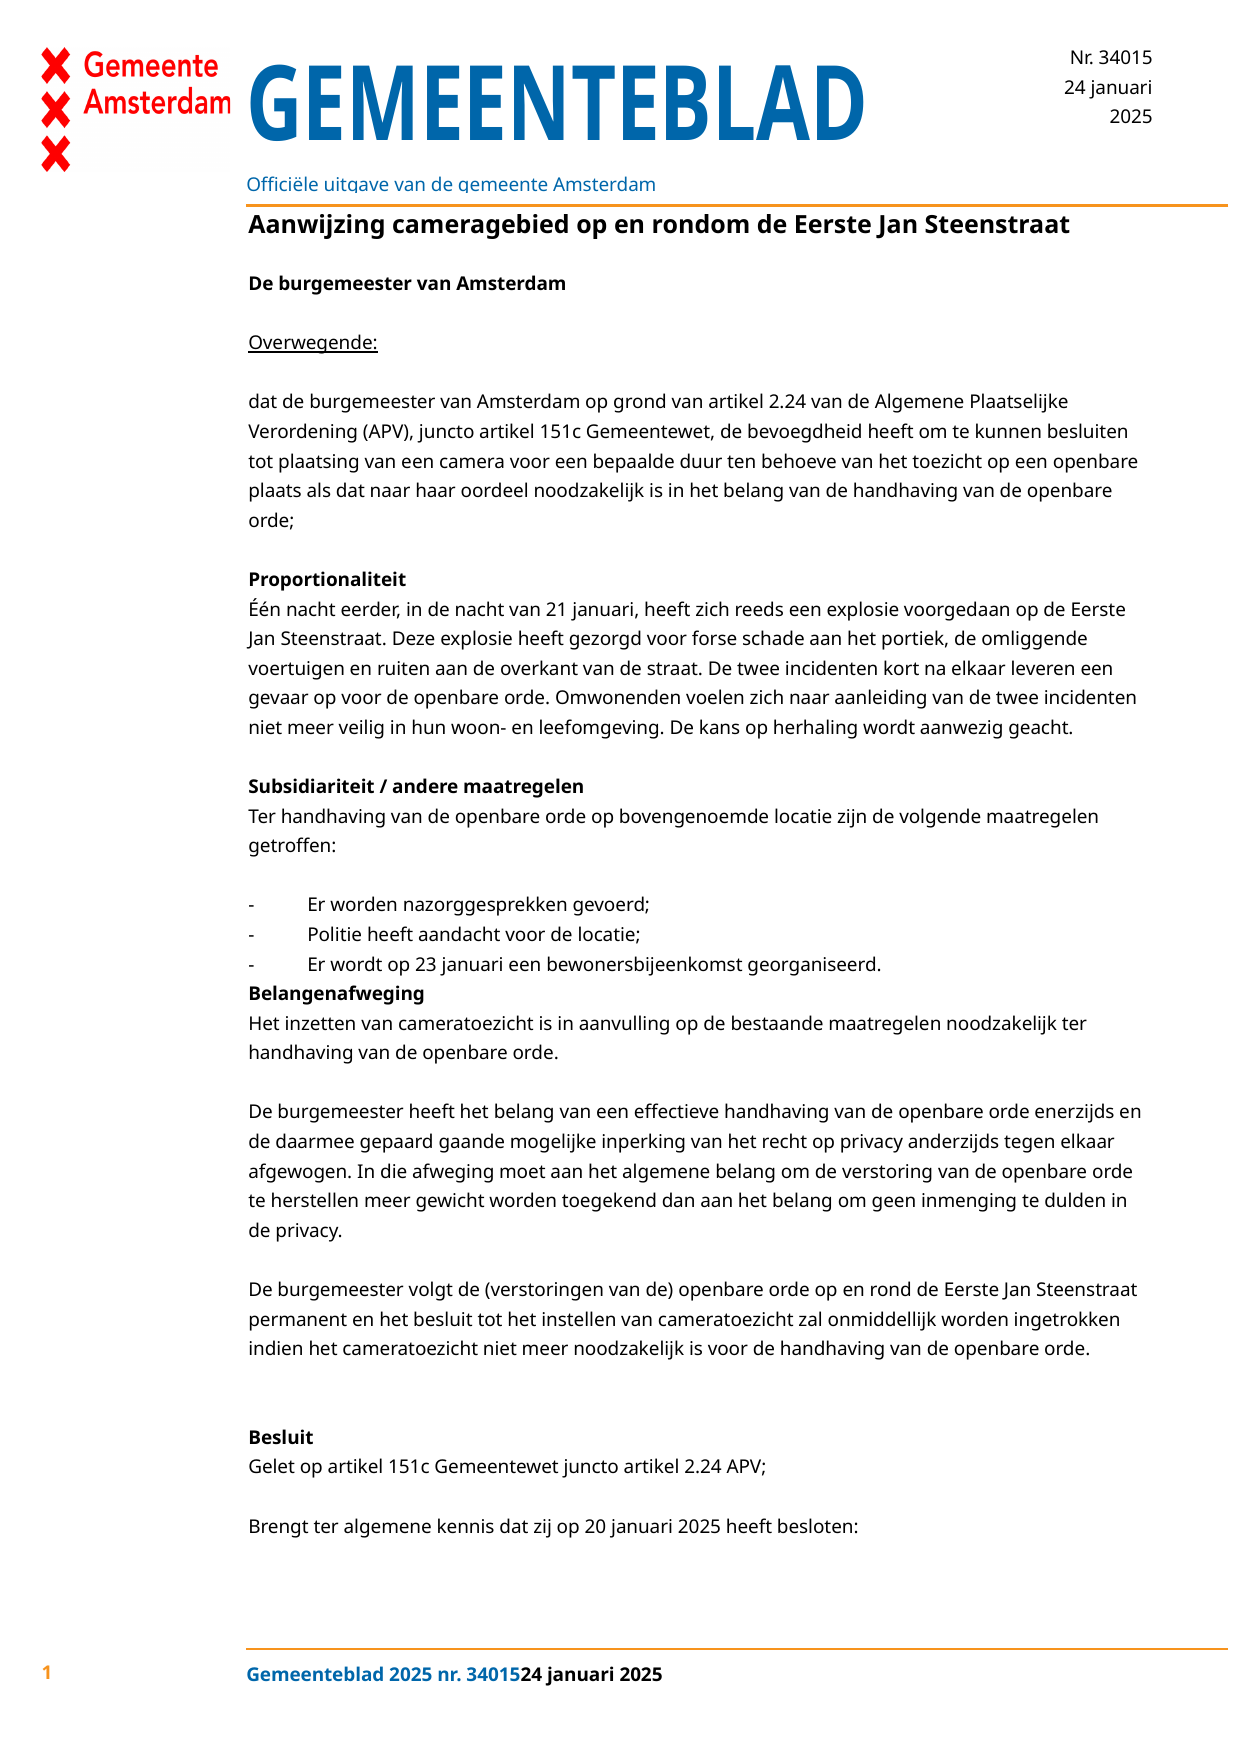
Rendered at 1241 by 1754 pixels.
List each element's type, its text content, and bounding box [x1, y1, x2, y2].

text De burgemeester heeft het belang van een effectieve handhaving van de openbare orde enerzijds en de daarmee gepaard gaande mogelijke inperking van het recht op privacy anderzijds tegen elkaar afgewogen. In die afweging moet aan het algemene belang om de verstoring van de openbare orde te herstellen meer gewicht worden toegekend dan aan het belang om geen inmenging te dulden in de privacy. [248, 1099, 1152, 1243]
text Het inzetten van cameratoezicht is in aanvulling op de bestaande maatregelen noodzakelijk ter handhaving van de openbare orde. [248, 1010, 1152, 1065]
text Één nacht eerder, in de nacht van 21 januari, heeft zich reeds een explosie voorgedaan op de Eerste Jan Steenstraat. Deze explosie heeft gezorgd voor forse schade aan het portiek, de omliggende voertuigen en ruiten aan de overkant van de straat. De twee incidenten kort na elkaar leveren een gevaar op voor de openbare orde. Omwonenden voelen zich naar aanleiding van de twee incidenten niet meer veilig in hun woon- en leefomgeving. De kans op herhaling wordt aanwezig geacht. [248, 596, 1152, 740]
text Overwegende: [248, 329, 1152, 355]
list Er worden nazorggesprekken gevoerd; [248, 892, 1152, 917]
text Besluit [248, 1424, 1152, 1450]
text Aanwijzing cameragebied op en rondom de Eerste Jan Steenstraat [248, 207, 1152, 241]
text Gelet op artikel 151c Gemeentewet juncto artikel 2.24 APV; [248, 1454, 1152, 1479]
list Politie heeft aandacht voor de locatie; [248, 921, 1152, 947]
text Subsidiariteit / andere maatregelen [248, 773, 1152, 799]
text Belangenafweging [248, 980, 1152, 1006]
text De burgemeester volgt de (verstoringen van de) openbare orde op en rond de Eerste Jan Steenstraat permanent en het besluit tot het instellen van cameratoezicht zal onmiddellijk worden ingetrokken indien het cameratoezicht niet meer noodzakelijk is voor de handhaving van de openbare orde. [248, 1276, 1152, 1361]
list Er wordt op 23 januari een bewonersbijeenkomst georganiseerd. [248, 951, 1152, 976]
text dat de burgemeester van Amsterdam op grond van artikel 2.24 van de Algemene Plaatselijke Verordening (APV), juncto artikel 151c Gemeentewet, de bevoegdheid heeft om te kunnen besluiten tot plaatsing van een camera voor een bepaalde duur ten behoeve van het toezicht op een openbare plaats als dat naar haar oordeel noodzakelijk is in het belang van de handhaving van de openbare orde; [248, 389, 1152, 533]
text Brengt ter algemene kennis dat zij op 20 januari 2025 heeft besloten: [248, 1513, 1152, 1538]
picture [41, 47, 231, 172]
text Proportionaliteit [248, 566, 1152, 592]
text Ter handhaving van de openbare orde op bovengenoemde locatie zijn de volgende maatregelen getroffen: [248, 803, 1152, 858]
text De burgemeester van Amsterdam [248, 270, 1152, 296]
